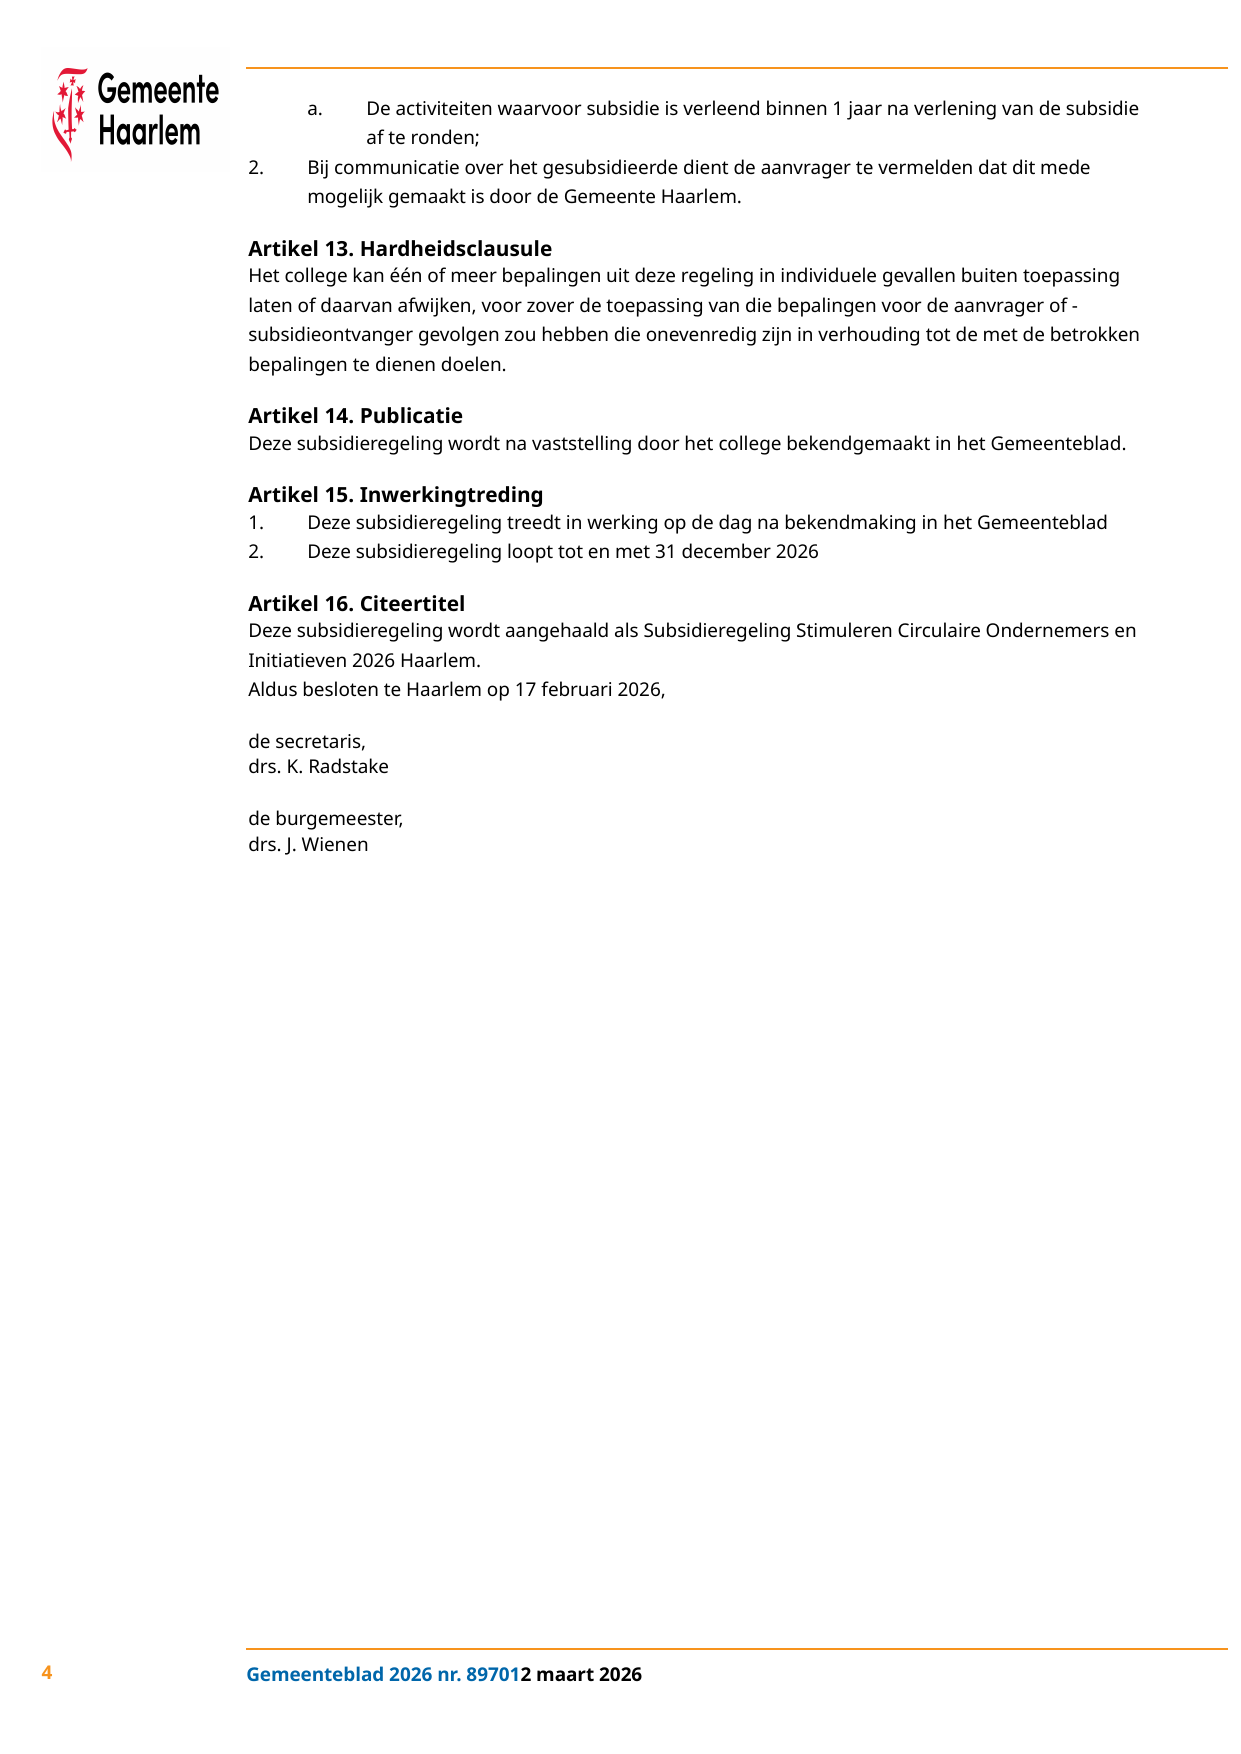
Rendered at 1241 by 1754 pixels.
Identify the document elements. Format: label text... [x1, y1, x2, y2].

list Deze subsidieregeling loopt tot en met 31 december 2026 [248, 538, 1152, 564]
text Artikel 13. Hardheidsclausule [248, 234, 1152, 262]
text Artikel 14. Publicatie [248, 402, 1152, 430]
text Artikel 15. Inwerkingtreding [248, 480, 1152, 509]
text drs. J. Wienen [248, 831, 1152, 857]
list Deze subsidieregeling treedt in werking op de dag na bekendmaking in het Gemeenteblad [248, 509, 1152, 534]
text drs. K. Radstake [248, 754, 1152, 779]
text de secretaris, [248, 728, 1152, 754]
text Aldus besloten te Haarlem op 17 februari 2026, [248, 676, 1152, 702]
text Het college kan één of meer bepalingen uit deze regeling in individuele gevallen buiten toepassing laten of daarvan afwijken, voor zover de toepassing van die bepalingen voor de aanvrager of -subsidieontvanger gevolgen zou hebben die onevenredig zijn in verhouding tot de met de betrokken bepalingen te dienen doelen. [248, 262, 1152, 377]
text de burgemeester, [248, 805, 1152, 831]
text Artikel 16. Citeertitel [248, 589, 1152, 617]
text Deze subsidieregeling wordt na vaststelling door het college bekendgemaakt in het Gemeenteblad. [248, 430, 1152, 456]
picture [41, 47, 231, 172]
text Deze subsidieregeling wordt aangehaald als Subsidieregeling Stimuleren Circulaire Ondernemers en Initiatieven 2026 Haarlem. [248, 617, 1152, 673]
list Bij communicatie over het gesubsidieerde dient de aanvrager te vermelden dat dit mede mogelijk gemaakt is door de Gemeente Haarlem. [248, 154, 1152, 209]
list De activiteiten waarvoor subsidie is verleend binnen 1 jaar na verlening van de subsidie af te ronden; [307, 95, 1152, 150]
